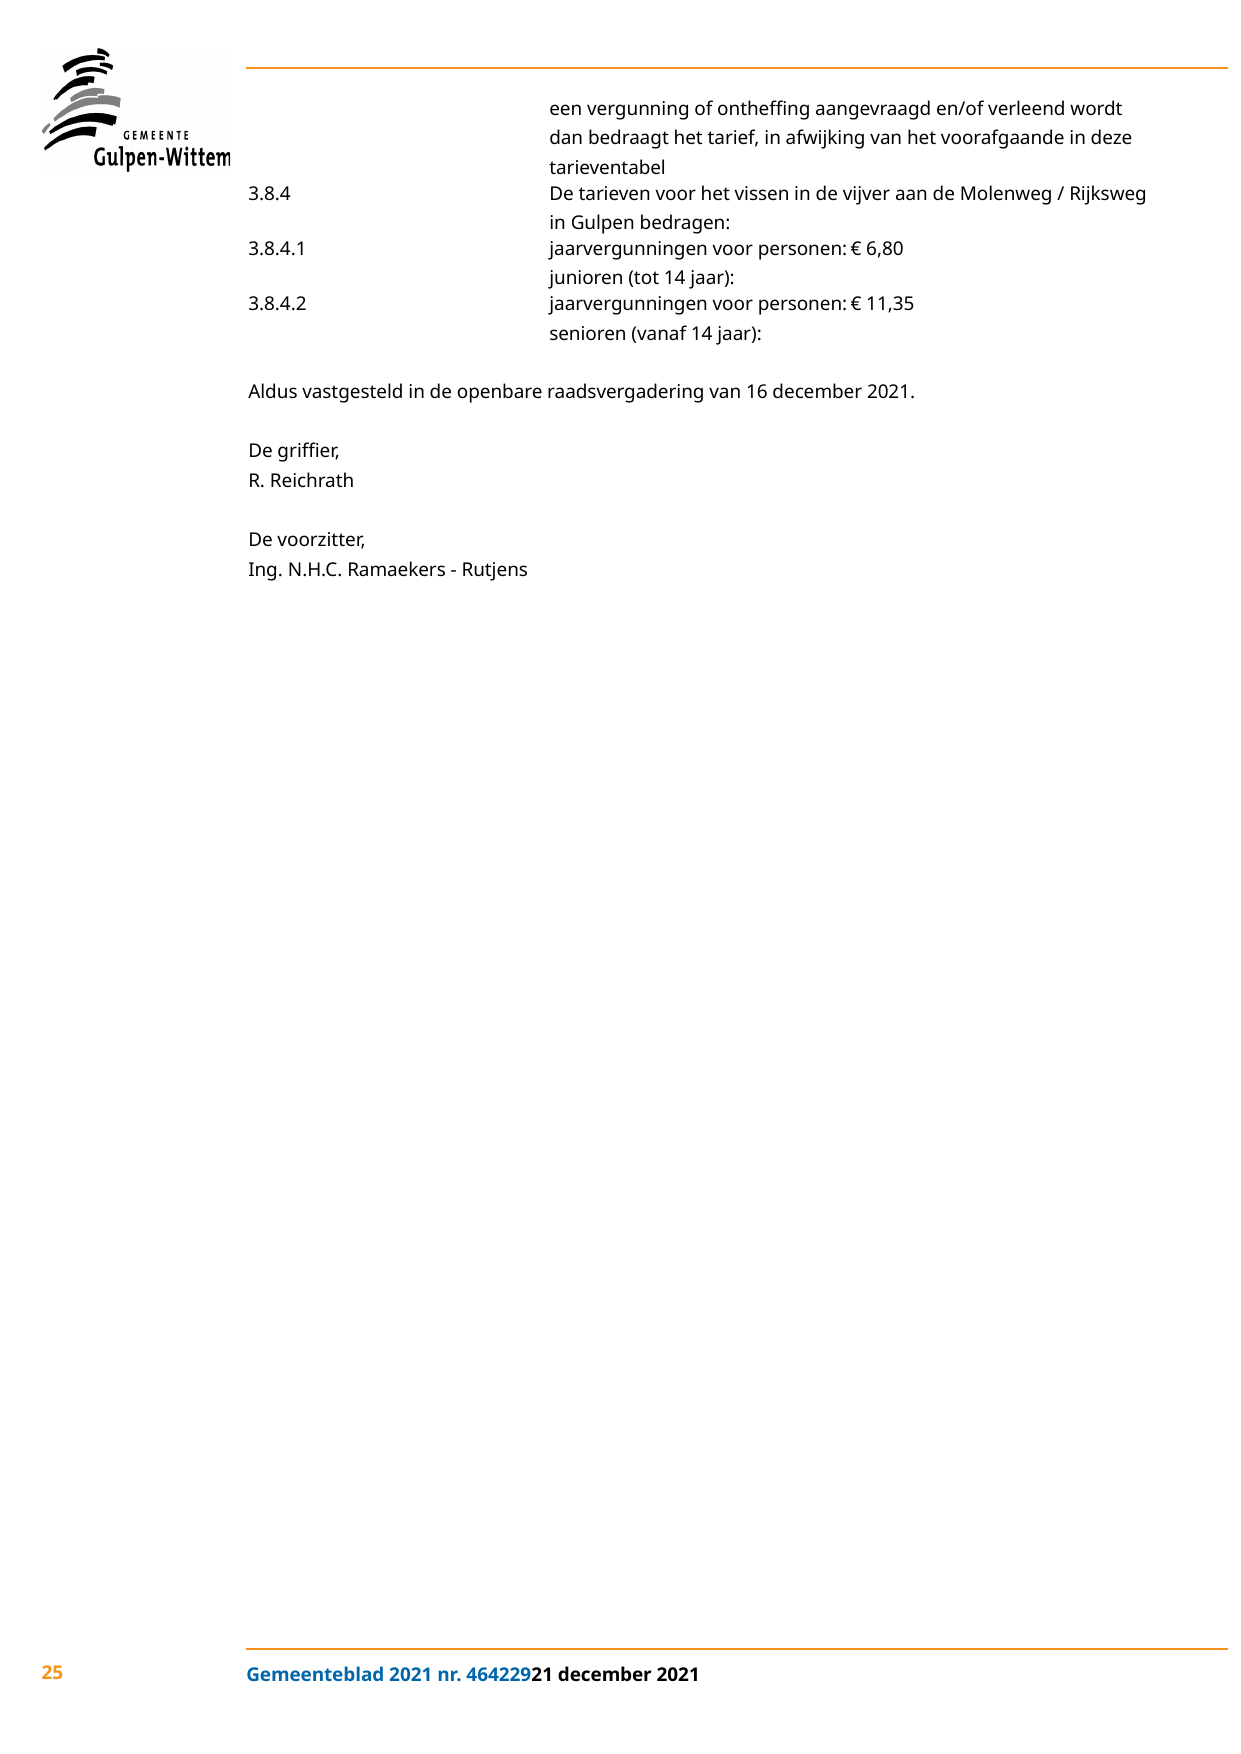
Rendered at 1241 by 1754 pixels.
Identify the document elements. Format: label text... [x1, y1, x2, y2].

table_cell € 6,80 [850, 235, 1152, 290]
table_cell jaarvergunningen voor personen: junioren (tot 14 jaar): [549, 235, 850, 290]
table_cell een vergunning of ontheffing aangevraagd en/of verleend wordt dan bedraagt het tarief, in afwijking van het voorafgaande in deze tarieventabel [549, 95, 1152, 180]
table_cell 3.8.4.2 [248, 290, 549, 346]
text Ing. N.H.C. Ramaekers - Rutjens [248, 556, 1152, 582]
table_cell [248, 95, 549, 180]
text R. Reichrath [248, 467, 1152, 493]
text De griffier, [248, 438, 1152, 463]
table_cell 3.8.4.1 [248, 235, 549, 290]
text De voorzitter, [248, 526, 1152, 552]
picture [41, 47, 231, 172]
table_cell jaarvergunningen voor personen: senioren (vanaf 14 jaar): [549, 290, 850, 346]
text Aldus vastgesteld in de openbare raadsvergadering van 16 december 2021. [248, 378, 1152, 404]
table_cell 3.8.4 [248, 180, 549, 235]
table_cell € 11,35 [850, 290, 1152, 346]
table_cell De tarieven voor het vissen in de vijver aan de Molenweg / Rijksweg in Gulpen bedragen: [549, 180, 1152, 235]
